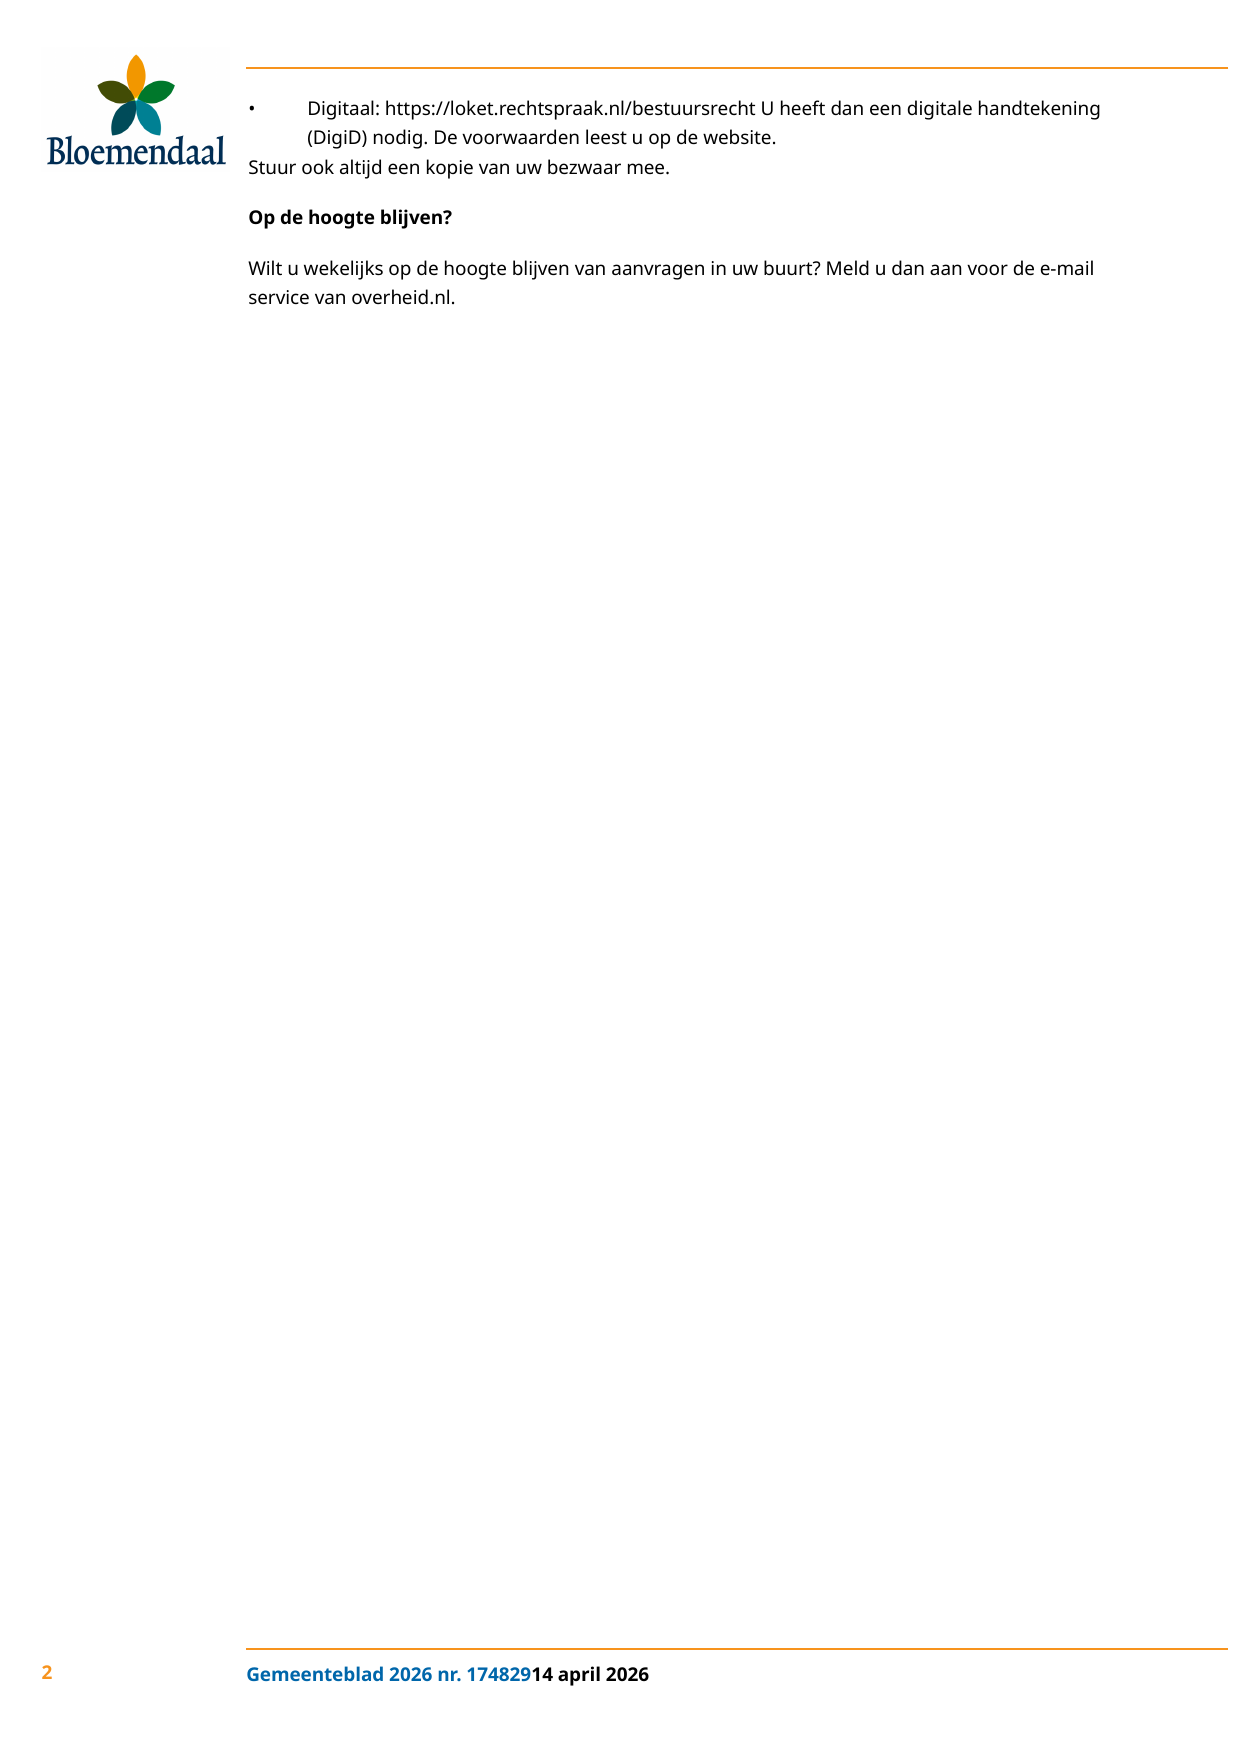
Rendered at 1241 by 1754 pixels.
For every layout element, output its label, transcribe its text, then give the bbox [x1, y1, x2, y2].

text Op de hoogte blijven? [248, 204, 1152, 230]
text Wilt u wekelijks op de hoogte blijven van aanvragen in uw buurt? Meld u dan aan voor de e-mail service van overheid.nl. [248, 255, 1152, 310]
list Digitaal: https://loket.rechtspraak.nl/bestuursrecht U heeft dan een digitale handtekening (DigiD) nodig. De voorwaarden leest u op de website. [248, 95, 1152, 150]
text Stuur ook altijd een kopie van uw bezwaar mee. [248, 154, 1152, 180]
picture [41, 47, 231, 172]
